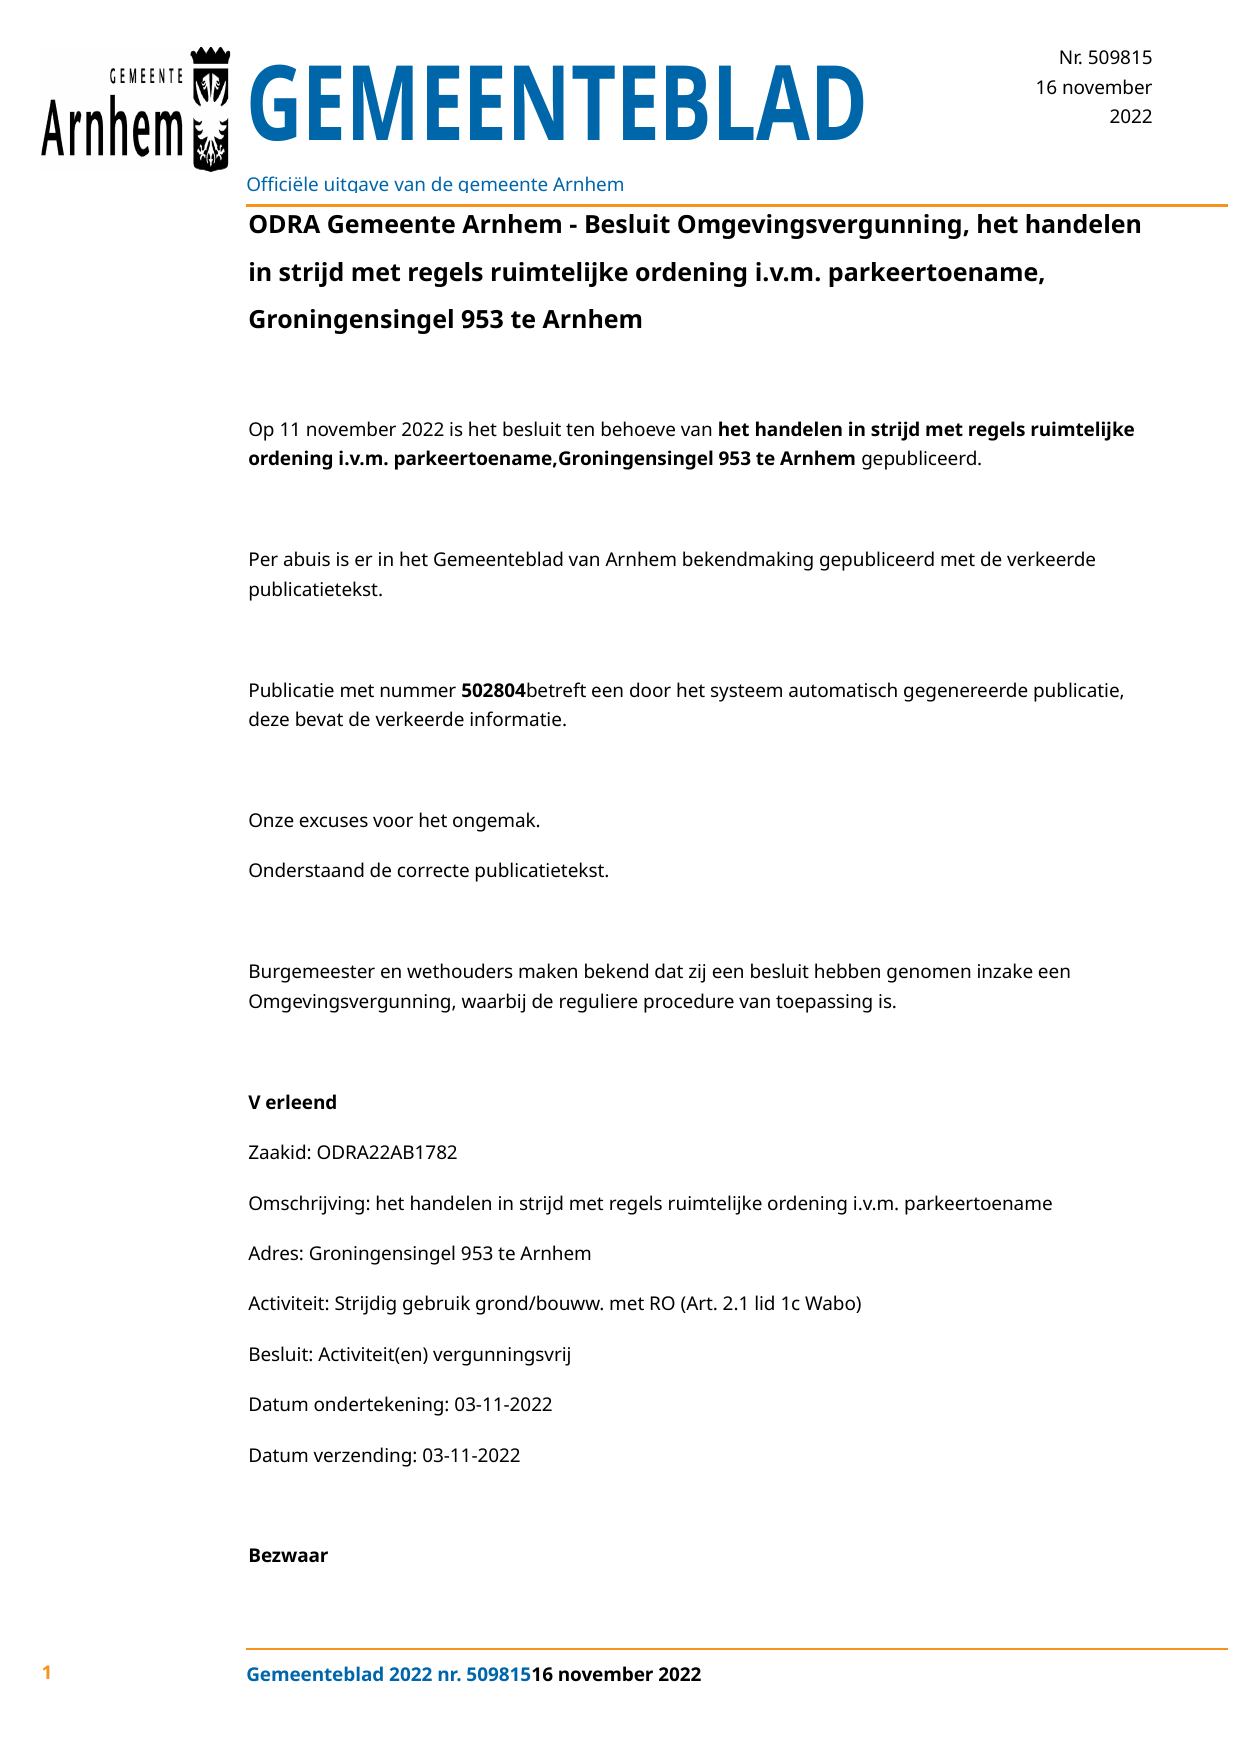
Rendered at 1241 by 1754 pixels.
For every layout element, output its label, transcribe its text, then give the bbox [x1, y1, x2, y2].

text Onderstaand de correcte publicatietekst. [248, 858, 1152, 883]
text Omschrijving: het handelen in strijd met regels ruimtelijke ordening i.v.m. parkeertoename [248, 1190, 1152, 1215]
text Per abuis is er in het Gemeenteblad van Arnhem bekendmaking gepubliceerd met de verkeerde publicatietekst. [248, 546, 1152, 602]
text ODRA Gemeente Arnhem - Besluit Omgevingsvergunning, het handelen in strijd met regels ruimtelijke ordening i.v.m. parkeertoename, Groningensingel 953 te Arnhem [248, 207, 1152, 336]
text Bezwaar [248, 1543, 1152, 1568]
text Datum verzending: 03-11-2022 [248, 1442, 1152, 1467]
text Onze excuses voor het ongemak. [248, 807, 1152, 833]
text Op 11 november 2022 is het besluit ten behoeve van het handelen in strijd met regels ruimtelijke ordening i.v.m. parkeertoename,Groningensingel 953 te Arnhem gepubliceerd. [248, 416, 1152, 471]
text V erleend [248, 1089, 1152, 1114]
text Publicatie met nummer 502804betreft een door het systeem automatisch gegenereerde publicatie, deze bevat de verkeerde informatie. [248, 677, 1152, 732]
text Activiteit: Strijdig gebruik grond/bouww. met RO (Art. 2.1 lid 1c Wabo) [248, 1291, 1152, 1316]
text Zaakid: ODRA22AB1782 [248, 1139, 1152, 1165]
text Datum ondertekening: 03-11-2022 [248, 1391, 1152, 1417]
picture [41, 47, 231, 172]
text Besluit: Activiteit(en) vergunningsvrij [248, 1341, 1152, 1367]
text Burgemeester en wethouders maken bekend dat zij een besluit hebben genomen inzake een Omgevingsvergunning, waarbij de reguliere procedure van toepassing is. [248, 958, 1152, 1014]
text Adres: Groningensingel 953 te Arnhem [248, 1240, 1152, 1266]
